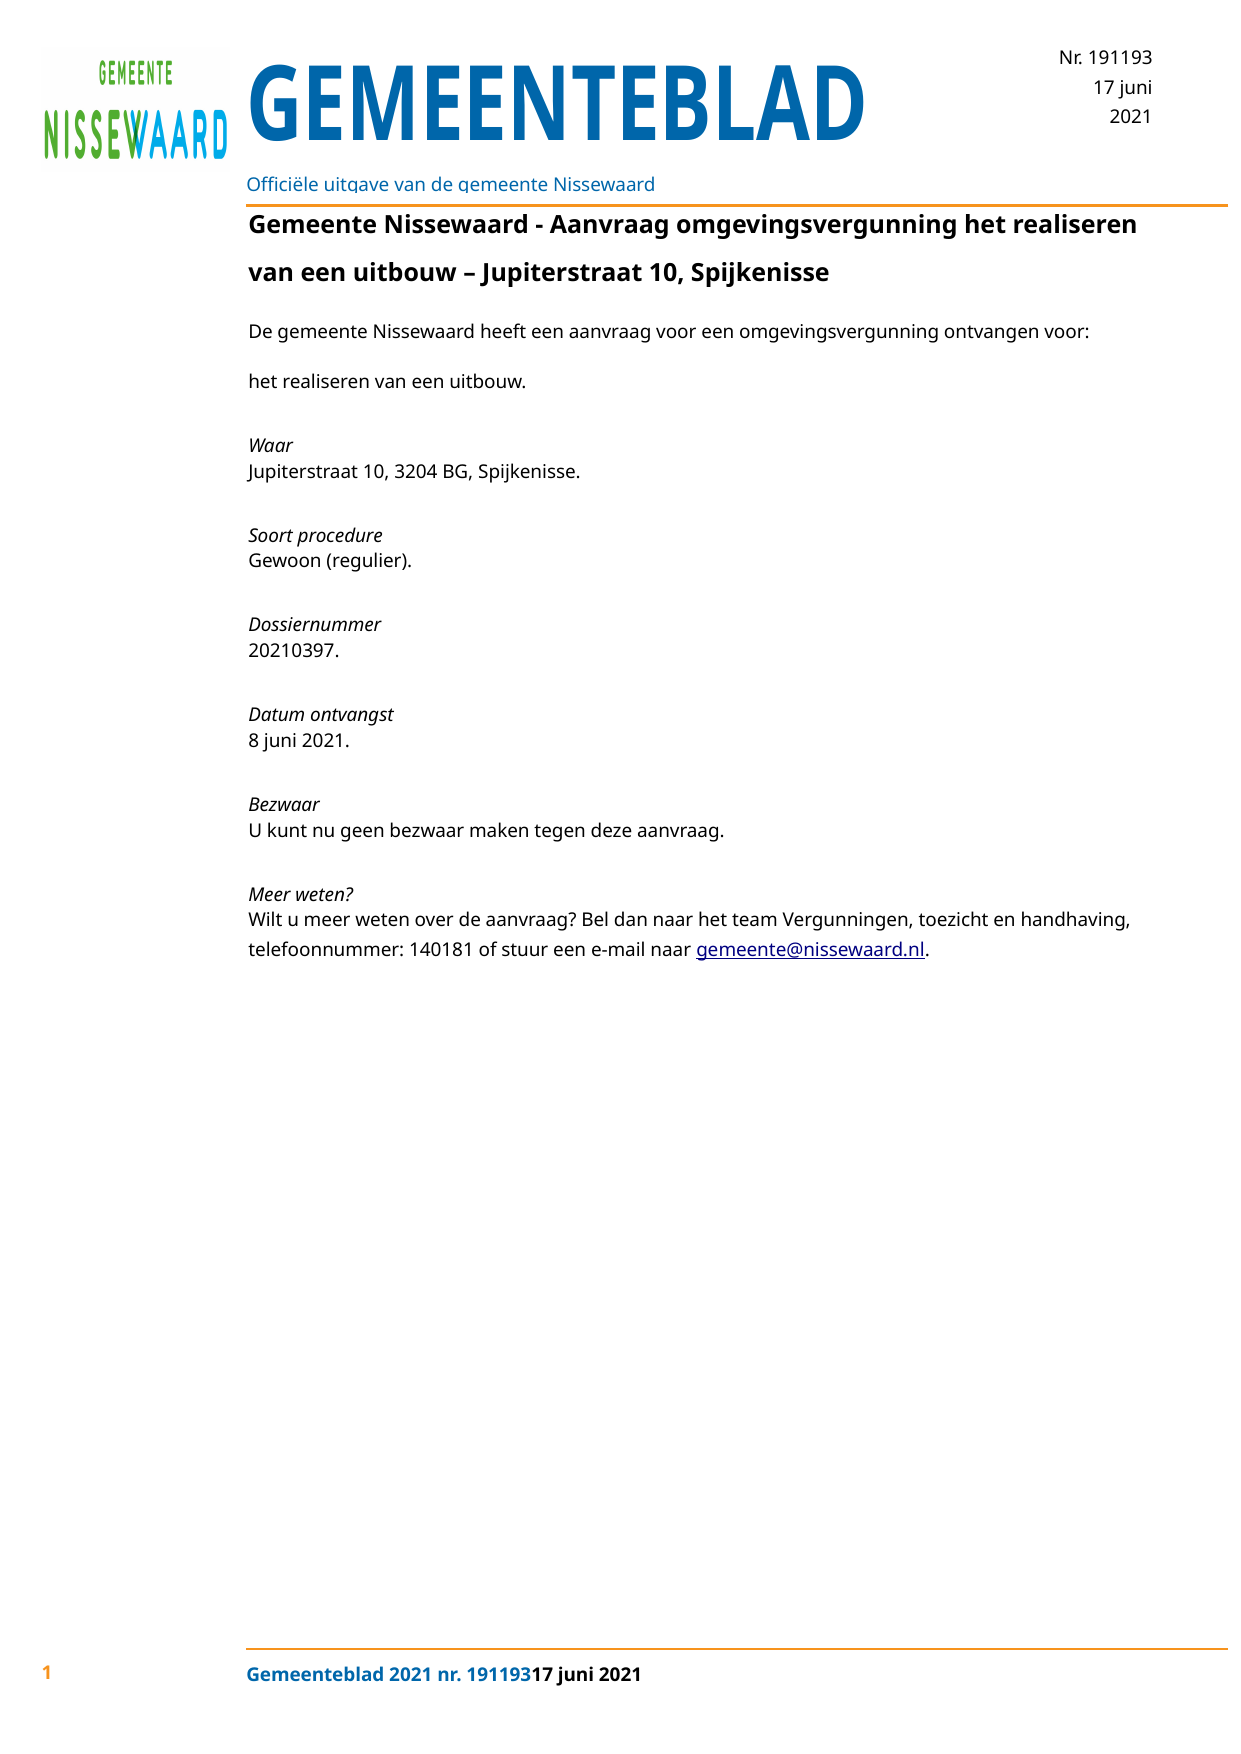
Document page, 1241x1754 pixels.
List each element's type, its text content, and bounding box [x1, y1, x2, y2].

text Jupiterstraat 10, 3204 BG, Spijkenisse. [248, 458, 1152, 484]
picture [41, 47, 231, 172]
text Gewoon (regulier). [248, 548, 1152, 573]
text Bezwaar [248, 791, 1152, 817]
text Wilt u meer weten over de aanvraag? Bel dan naar het team Vergunningen, toezicht en handhaving, telefoonnummer: 140181 of stuur een e-mail naar gemeente@nissewaard.nl. [248, 906, 1152, 962]
text Waar [248, 432, 1152, 458]
text U kunt nu geen bezwaar maken tegen deze aanvraag. [248, 817, 1152, 842]
text 20210397. [248, 637, 1152, 663]
text 8 juni 2021. [248, 727, 1152, 753]
text het realiseren van een uitbouw. [248, 368, 1152, 394]
text Dossiernummer [248, 612, 1152, 637]
text Soort procedure [248, 522, 1152, 548]
text Meer weten? [248, 881, 1152, 906]
text Datum ontvangst [248, 701, 1152, 727]
text De gemeente Nissewaard heeft een aanvraag voor een omgevingsvergunning ontvangen voor: [248, 318, 1152, 344]
text Gemeente Nissewaard - Aanvraag omgevingsvergunning het realiseren van een uitbouw – Jupiterstraat 10, Spijkenisse [248, 207, 1152, 288]
